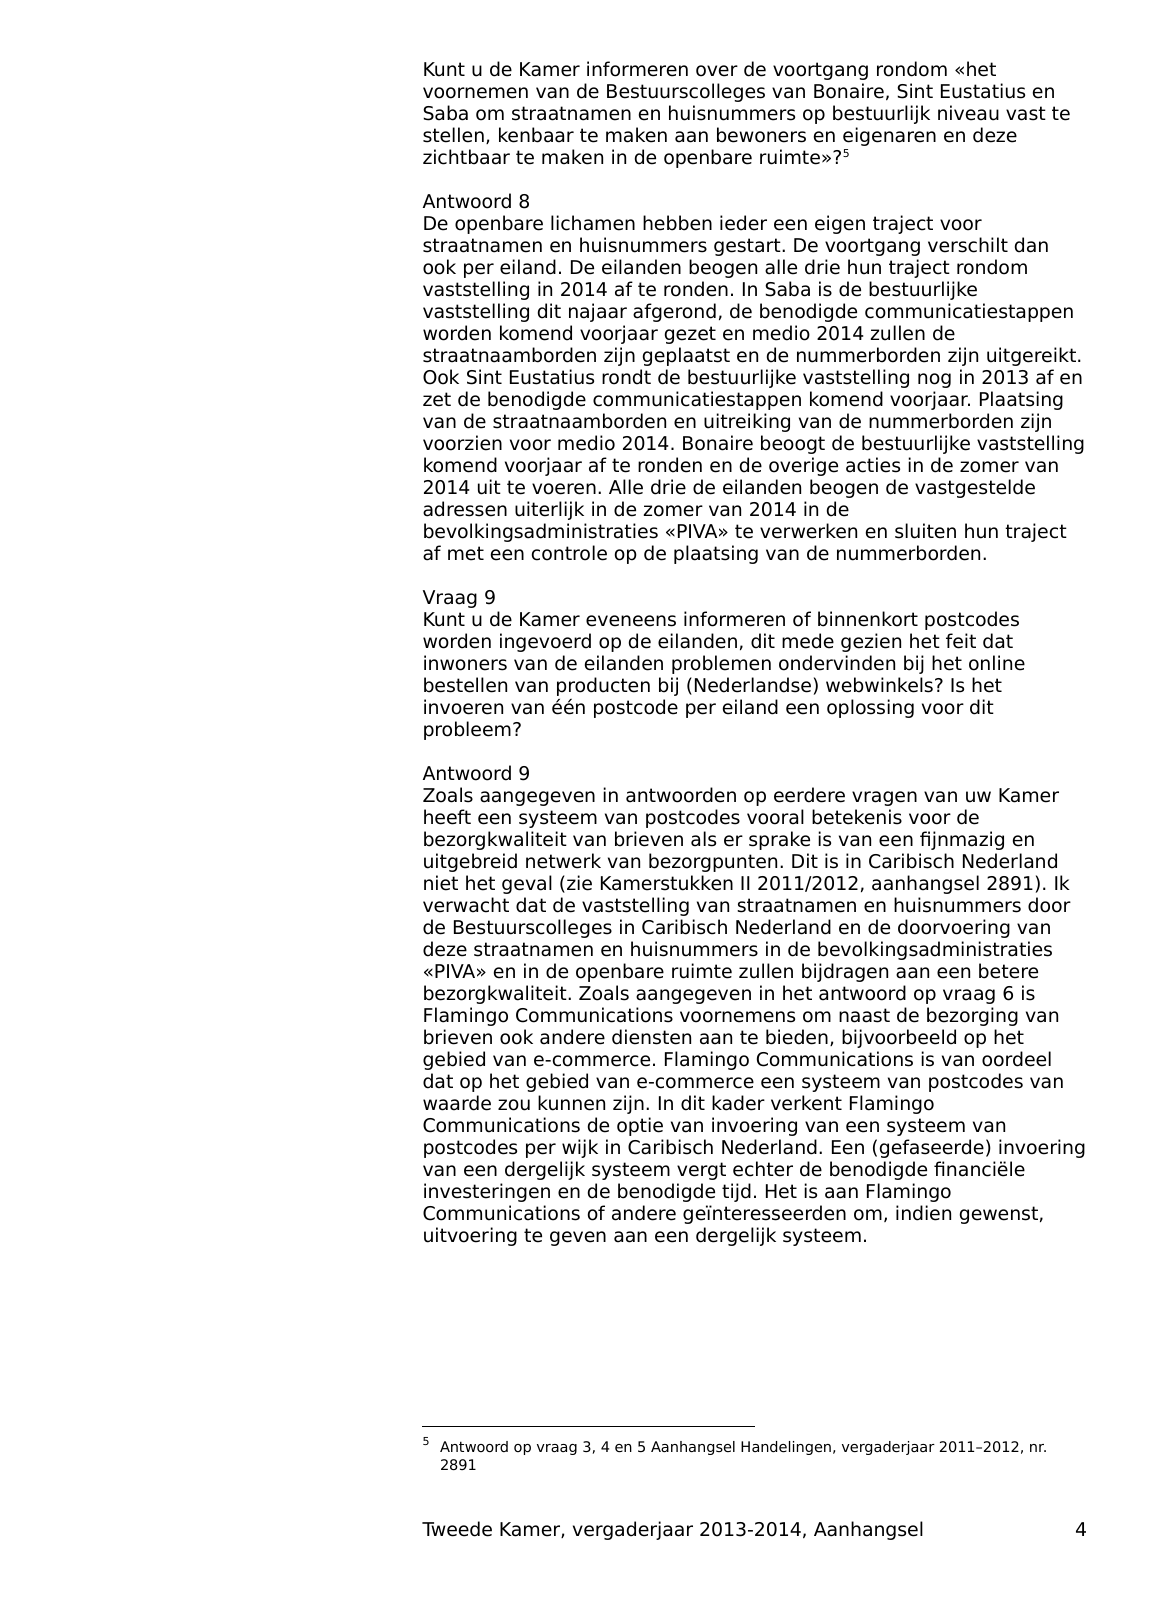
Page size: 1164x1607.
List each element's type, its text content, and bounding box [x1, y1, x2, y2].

text Vraag 9 [422, 587, 1087, 609]
text Antwoord 9 [422, 763, 1087, 785]
text Kunt u de Kamer eveneens informeren of binnenkort postcodes worden ingevoerd op de eilanden, dit mede gezien het feit dat inwoners van de eilanden problemen ondervinden bij het online bestellen van producten bij (Nederlandse) webwinkels? Is het invoeren van één postcode per eiland een oplossing voor dit probleem? [422, 609, 1087, 741]
text Antwoord 8 [422, 191, 1087, 213]
text Antwoord op vraag 3, 4 en 5 Aanhangsel Handelingen, vergaderjaar 2011–2012, nr. 2891 [422, 1435, 1087, 1474]
text De openbare lichamen hebben ieder een eigen traject voor straatnamen en huisnummers gestart. De voortgang verschilt dan ook per eiland. De eilanden beogen alle drie hun traject rondom vaststelling in 2014 af te ronden. In Saba is de bestuurlijke vaststelling dit najaar afgerond, de benodigde communicatiestappen worden komend voorjaar gezet en medio 2014 zullen de straatnaamborden zijn geplaatst en de nummerborden zijn uitgereikt. Ook Sint Eustatius rondt de bestuurlijke vaststelling nog in 2013 af en zet de benodigde communicatiestappen komend voorjaar. Plaatsing van de straatnaamborden en uitreiking van de nummerborden zijn voorzien voor medio 2014. Bonaire beoogt de bestuurlijke vaststelling komend voorjaar af te ronden en de overige acties in de zomer van 2014 uit te voeren. Alle drie de eilanden beogen de vastgestelde adressen uiterlijk in de zomer van 2014 in de bevolkingsadministraties «PIVA» te verwerken en sluiten hun traject af met een controle op de plaatsing van de nummerborden. [422, 213, 1087, 565]
text Kunt u de Kamer informeren over de voortgang rondom «het voornemen van de Bestuurscolleges van Bonaire, Sint Eustatius en Saba om straatnamen en huisnummers op bestuurlijk niveau vast te stellen, kenbaar te maken aan bewoners en eigenaren en deze zichtbaar te maken in de openbare ruimte»? [422, 59, 1087, 169]
text Zoals aangegeven in antwoorden op eerdere vragen van uw Kamer heeft een systeem van postcodes vooral betekenis voor de bezorgkwaliteit van brieven als er sprake is van een fijnmazig en uitgebreid netwerk van bezorgpunten. Dit is in Caribisch Nederland niet het geval (zie Kamerstukken II 2011/2012, aanhangsel 2891). Ik verwacht dat de vaststelling van straatnamen en huisnummers door de Bestuurscolleges in Caribisch Nederland en de doorvoering van deze straatnamen en huisnummers in de bevolkingsadministraties «PIVA» en in de openbare ruimte zullen bijdragen aan een betere bezorgkwaliteit. Zoals aangegeven in het antwoord op vraag 6 is Flamingo Communications voornemens om naast de bezorging van brieven ook andere diensten aan te bieden, bijvoorbeeld op het gebied van e-commerce. Flamingo Communications is van oordeel dat op het gebied van e-commerce een systeem van postcodes van waarde zou kunnen zijn. In dit kader verkent Flamingo Communications de optie van invoering van een systeem van postcodes per wijk in Caribisch Nederland. Een (gefaseerde) invoering van een dergelijk systeem vergt echter de benodigde financiële investeringen en de benodigde tijd. Het is aan Flamingo Communications of andere geïnteresseerden om, indien gewenst, uitvoering te geven aan een dergelijk systeem. [422, 785, 1087, 1247]
